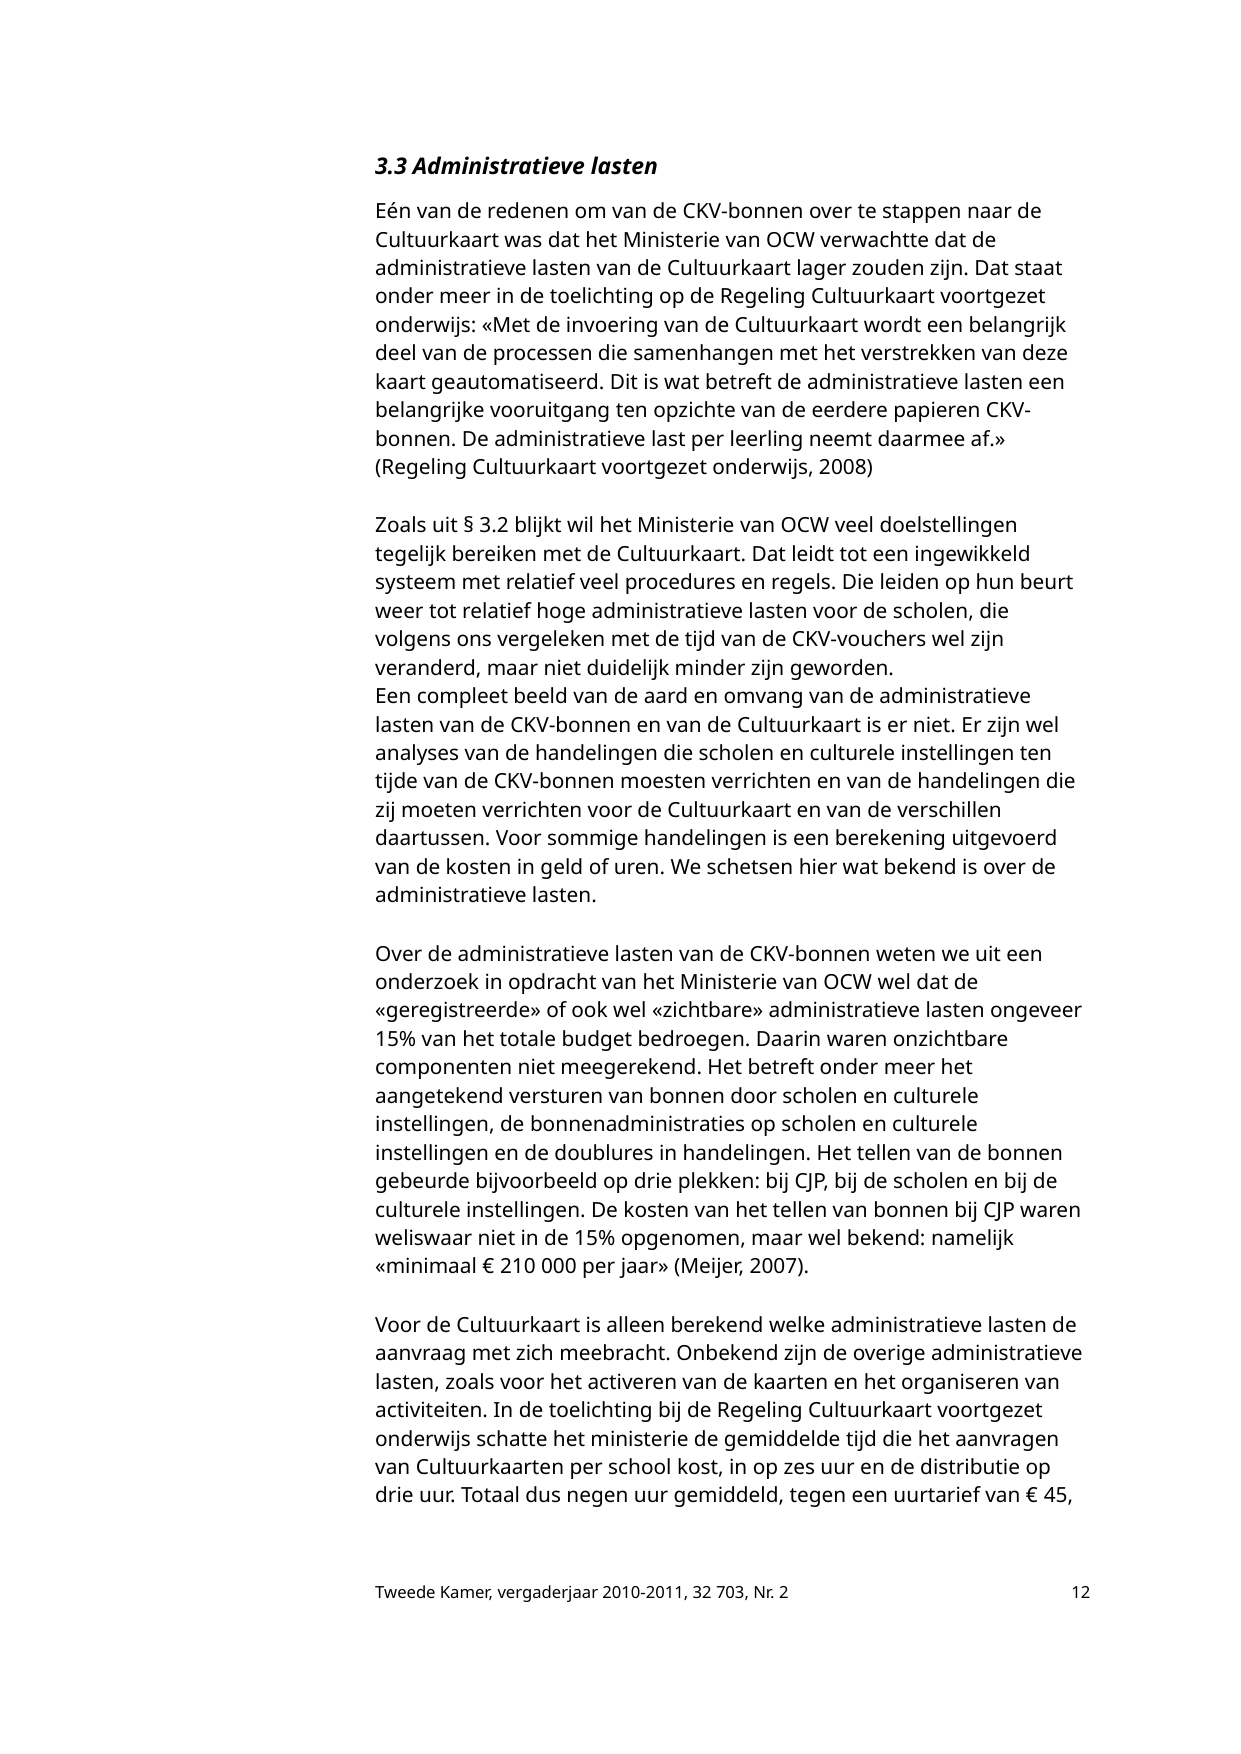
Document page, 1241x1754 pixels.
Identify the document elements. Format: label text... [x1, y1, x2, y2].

subtitle 3.3 Administratieve lasten [375, 150, 1090, 181]
text Eén van de redenen om van de CKV-bonnen over te stappen naar de Cultuurkaart was dat het Ministerie van OCW verwachtte dat de administratieve lasten van de Cultuurkaart lager zouden zijn. Dat staat onder meer in de toelichting op de Regeling Cultuurkaart voortgezet onderwijs: «Met de invoering van de Cultuurkaart wordt een belangrijk deel van de processen die samenhangen met het verstrekken van deze kaart geautomatiseerd. Dit is wat betreft de administratieve lasten een belangrijke vooruitgang ten opzichte van de eerdere papieren CKV-bonnen. De administratieve last per leerling neemt daarmee af.» (Regeling Cultuurkaart voortgezet onderwijs, 2008) [375, 196, 1090, 481]
text Zoals uit § 3.2 blijkt wil het Ministerie van OCW veel doelstellingen tegelijk bereiken met de Cultuurkaart. Dat leidt tot een ingewikkeld systeem met relatief veel procedures en regels. Die leiden op hun beurt weer tot relatief hoge administratieve lasten voor de scholen, die volgens ons vergeleken met de tijd van de CKV-vouchers wel zijn veranderd, maar niet duidelijk minder zijn geworden. [375, 511, 1090, 681]
text Over de administratieve lasten van de CKV-bonnen weten we uit een onderzoek in opdracht van het Ministerie van OCW wel dat de «geregistreerde» of ook wel «zichtbare» administratieve lasten ongeveer 15% van het totale budget bedroegen. Daarin waren onzichtbare componenten niet meegerekend. Het betreft onder meer het aangetekend versturen van bonnen door scholen en culturele instellingen, de bonnenadministraties op scholen en culturele instellingen en de doublures in handelingen. Het tellen van de bonnen gebeurde bijvoorbeeld op drie plekken: bij CJP, bij de scholen en bij de culturele instellingen. De kosten van het tellen van bonnen bij CJP waren weliswaar niet in de 15% opgenomen, maar wel bekend: namelijk «minimaal € 210 000 per jaar» (Meijer, 2007). [375, 939, 1090, 1280]
text Voor de Cultuurkaart is alleen berekend welke administratieve lasten de aanvraag met zich meebracht. Onbekend zijn de overige administratieve lasten, zoals voor het activeren van de kaarten en het organiseren van activiteiten. In de toelichting bij de Regeling Cultuurkaart voortgezet onderwijs schatte het ministerie de gemiddelde tijd die het aanvragen van Cultuurkaarten per school kost, in op zes uur en de distributie op drie uur. Totaal dus negen uur gemiddeld, tegen een uurtarief van € 45, [375, 1310, 1090, 1509]
text Een compleet beeld van de aard en omvang van de administratieve lasten van de CKV-bonnen en van de Cultuurkaart is er niet. Er zijn wel analyses van de handelingen die scholen en culturele instellingen ten tijde van de CKV-bonnen moesten verrichten en van de handelingen die zij moeten verrichten voor de Cultuurkaart en van de verschillen daartussen. Voor sommige handelingen is een berekening uitgevoerd van de kosten in geld of uren. We schetsen hier wat bekend is over de administratieve lasten. [375, 681, 1090, 909]
